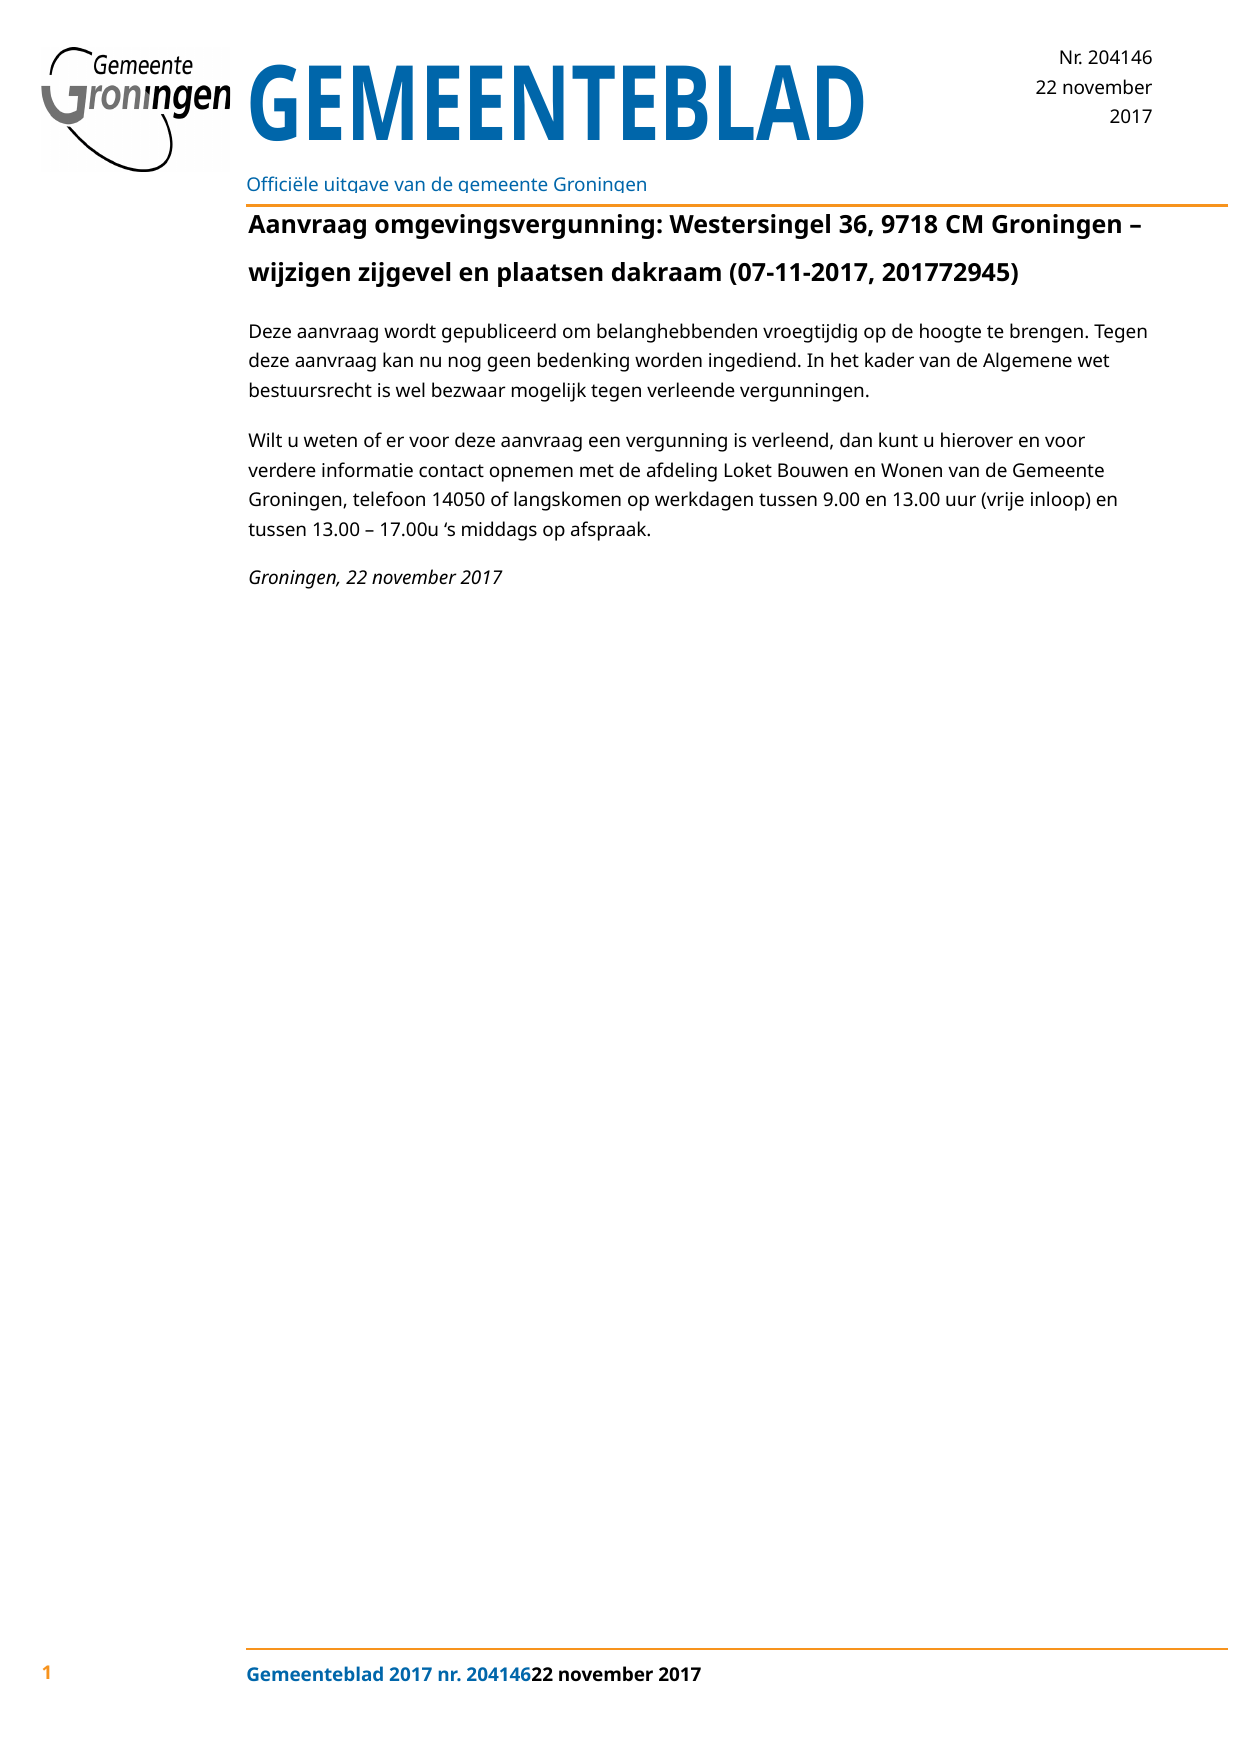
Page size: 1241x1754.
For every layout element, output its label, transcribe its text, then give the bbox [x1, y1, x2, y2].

text Deze aanvraag wordt gepubliceerd om belanghebbenden vroegtijdig op de hoogte te brengen. Tegen deze aanvraag kan nu nog geen bedenking worden ingediend. In het kader van de Algemene wet bestuursrecht is wel bezwaar mogelijk tegen verleende vergunningen. [248, 318, 1152, 403]
text Aanvraag omgevingsvergunning: Westersingel 36, 9718 CM Groningen – wijzigen zijgevel en plaatsen dakraam (07-11-2017, 201772945) [248, 207, 1152, 288]
picture [41, 47, 231, 172]
text Wilt u weten of er voor deze aanvraag een vergunning is verleend, dan kunt u hierover en voor verdere informatie contact opnemen met de afdeling Loket Bouwen en Wonen van de Gemeente Groningen, telefoon 14050 of langskomen op werkdagen tussen 9.00 en 13.00 uur (vrije inloop) en tussen 13.00 – 17.00u ‘s middags op afspraak. [248, 427, 1152, 542]
text Groningen, 22 november 2017 [248, 564, 1152, 590]
